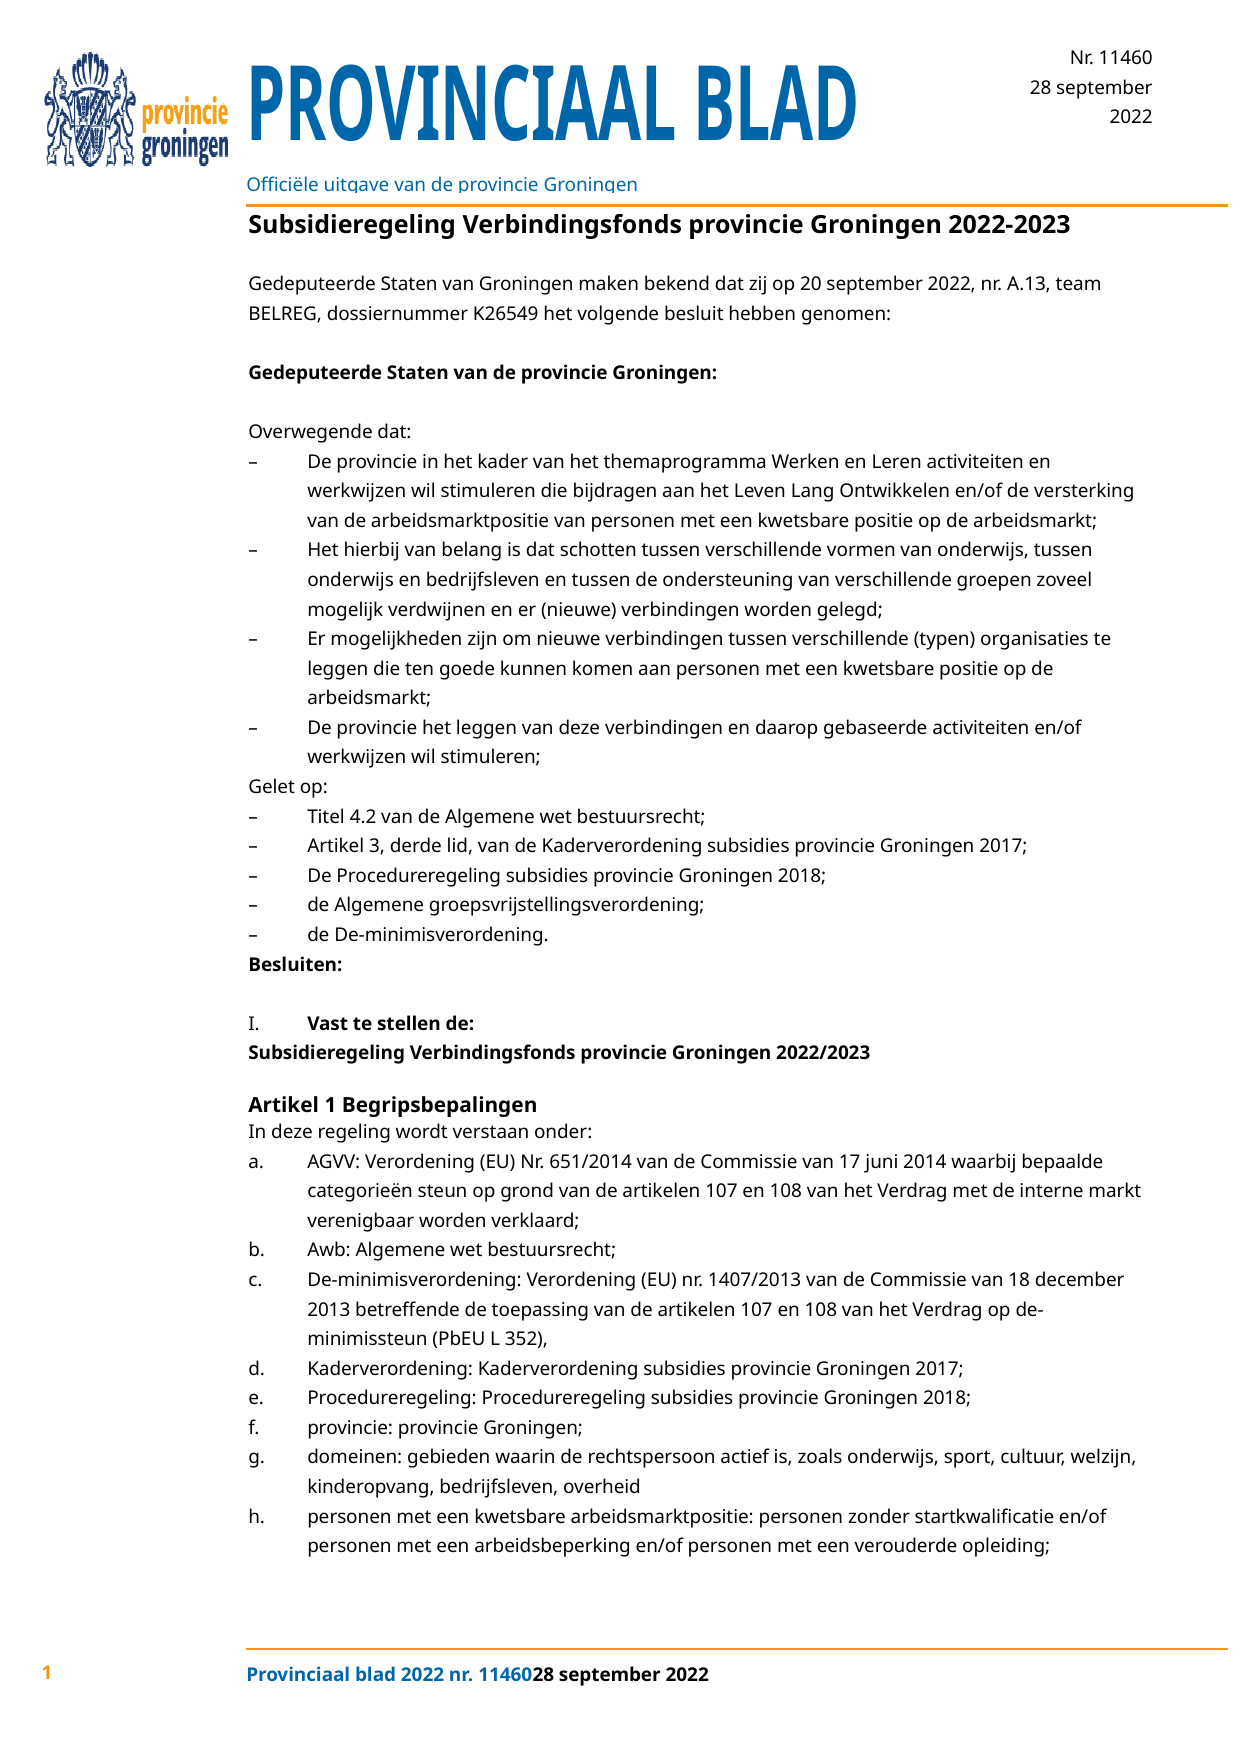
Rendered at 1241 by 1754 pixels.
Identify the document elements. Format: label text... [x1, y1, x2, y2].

list De provincie in het kader van het themaprogramma Werken en Leren activiteiten en werkwijzen wil stimuleren die bijdragen aan het Leven Lang Ontwikkelen en/of de versterking van de arbeidsmarktpositie van personen met een kwetsbare positie op de arbeidsmarkt; [248, 448, 1152, 533]
list Kaderverordening: Kaderverordening subsidies provincie Groningen 2017; [248, 1355, 1152, 1381]
list personen met een kwetsbare arbeidsmarktpositie: personen zonder startkwalificatie en/of personen met een arbeidsbeperking en/of personen met een verouderde opleiding; [248, 1503, 1152, 1558]
list De-minimisverordening: Verordening (EU) nr. 1407/2013 van de Commissie van 18 december 2013 betreffende de toepassing van de artikelen 107 en 108 van het Verdrag op de-minimissteun (PbEU L 352), [248, 1266, 1152, 1351]
text In deze regeling wordt verstaan onder: [248, 1118, 1152, 1144]
list De Procedureregeling subsidies provincie Groningen 2018; [248, 862, 1152, 888]
list De provincie het leggen van deze verbindingen en daarop gebaseerde activiteiten en/of werkwijzen wil stimuleren; [248, 714, 1152, 769]
list de De-minimisverordening. [248, 921, 1152, 947]
list provincie: provincie Groningen; [248, 1414, 1152, 1440]
list Procedureregeling: Procedureregeling subsidies provincie Groningen 2018; [248, 1384, 1152, 1410]
text Gedeputeerde Staten van de provincie Groningen: [248, 359, 1152, 385]
list Artikel 3, derde lid, van de Kaderverordening subsidies provincie Groningen 2017; [248, 832, 1152, 858]
list Awb: Algemene wet bestuursrecht; [248, 1237, 1152, 1262]
text Artikel 1 Begripsbepalingen [248, 1090, 1152, 1118]
text Gelet op: [248, 773, 1152, 799]
list Vast te stellen de: [248, 1010, 1152, 1036]
text Besluiten: [248, 951, 1152, 976]
text Subsidieregeling Verbindingsfonds provincie Groningen 2022-2023 [248, 207, 1152, 241]
text Subsidieregeling Verbindingsfonds provincie Groningen 2022/2023 [248, 1039, 1152, 1065]
list AGVV: Verordening (EU) Nr. 651/2014 van de Commissie van 17 juni 2014 waarbij bepaalde categorieën steun op grond van de artikelen 107 en 108 van het Verdrag met de interne markt verenigbaar worden verklaard; [248, 1148, 1152, 1233]
text Overwegende dat: [248, 418, 1152, 444]
list Het hierbij van belang is dat schotten tussen verschillende vormen van onderwijs, tussen onderwijs en bedrijfsleven en tussen de ondersteuning van verschillende groepen zoveel mogelijk verdwijnen en er (nieuwe) verbindingen worden gelegd; [248, 537, 1152, 621]
text Gedeputeerde Staten van Groningen maken bekend dat zij op 20 september 2022, nr. A.13, team BELREG, dossiernummer K26549 het volgende besluit hebben genomen: [248, 270, 1152, 326]
list Er mogelijkheden zijn om nieuwe verbindingen tussen verschillende (typen) organisaties te leggen die ten goede kunnen komen aan personen met een kwetsbare positie op de arbeidsmarkt; [248, 625, 1152, 710]
list domeinen: gebieden waarin de rechtspersoon actief is, zoals onderwijs, sport, cultuur, welzijn, kinderopvang, bedrijfsleven, overheid [248, 1444, 1152, 1499]
list Titel 4.2 van de Algemene wet bestuursrecht; [248, 803, 1152, 828]
picture [41, 47, 231, 172]
list de Algemene groepsvrijstellingsverordening; [248, 892, 1152, 917]
